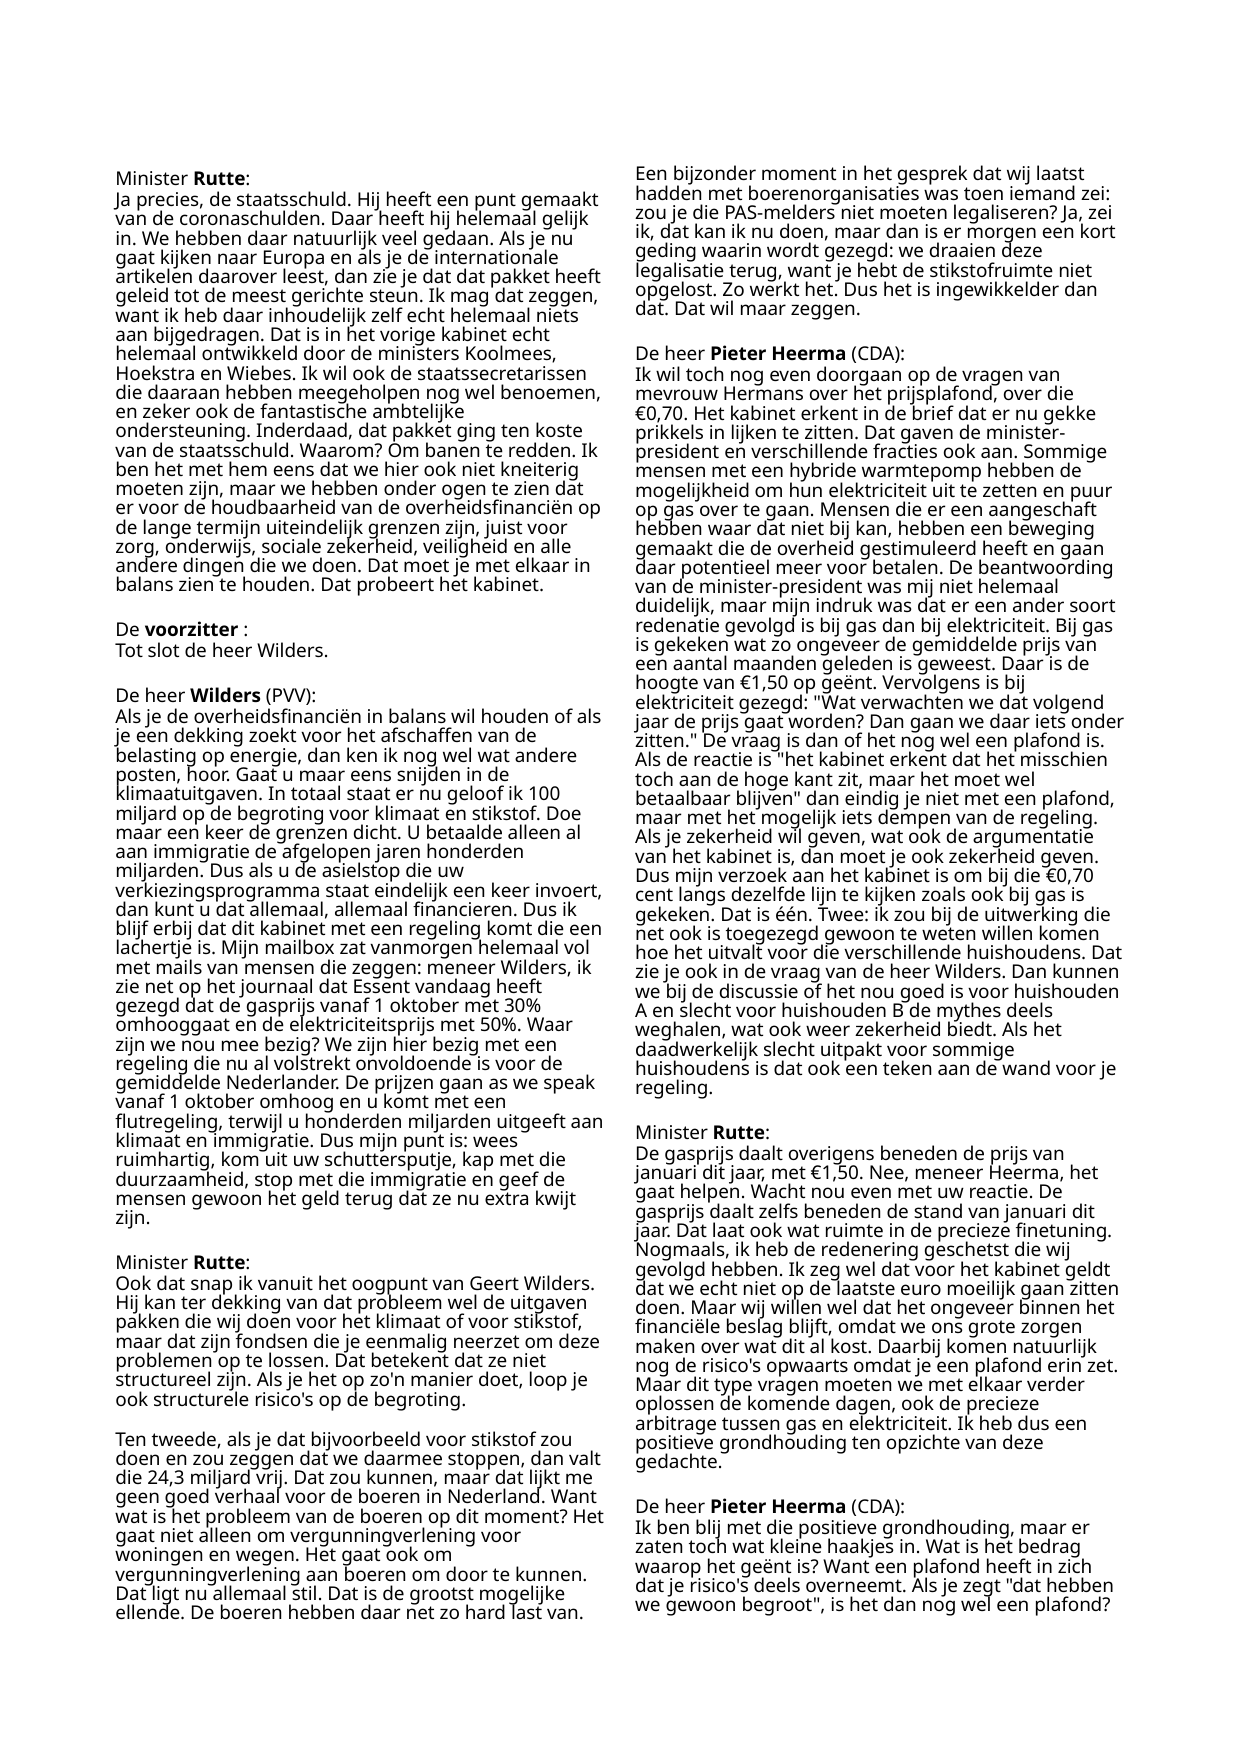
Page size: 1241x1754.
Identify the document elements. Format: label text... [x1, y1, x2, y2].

text De heer Pieter Heerma (CDA): [635, 1493, 1125, 1519]
text Een bijzonder moment in het gesprek dat wij laatst hadden met boerenorganisaties was toen iemand zei: zou je die PAS-melders niet moeten legaliseren? Ja, zei ik, dat kan ik nu doen, maar dan is er morgen een kort geding waarin wordt gezegd: we draaien deze legalisatie terug, want je hebt de stikstofruimte niet opgelost. Zo werkt het. Dus het is ingewikkelder dan dat. Dat wil maar zeggen. [635, 165, 1125, 319]
text Minister Rutte: [115, 1249, 605, 1275]
text Ik ben blij met die positieve grondhouding, maar er zaten toch wat kleine haakjes in. Wat is het bedrag waarop het geënt is? Want een plafond heeft in zich dat je risico's deels overneemt. Als je zegt "dat hebben we gewoon begroot", is het dan nog wel een plafond? [635, 1519, 1125, 1615]
text Ja precies, de staatsschuld. Hij heeft een punt gemaakt van de coronaschulden. Daar heeft hij helemaal gelijk in. We hebben daar natuurlijk veel gedaan. Als je nu gaat kijken naar Europa en als je de internationale artikelen daarover leest, dan zie je dat dat pakket heeft geleid tot de meest gerichte steun. Ik mag dat zeggen, want ik heb daar inhoudelijk zelf echt helemaal niets aan bijgedragen. Dat is in het vorige kabinet echt helemaal ontwikkeld door de ministers Koolmees, Hoekstra en Wiebes. Ik wil ook de staatssecretarissen die daaraan hebben meegeholpen nog wel benoemen, en zeker ook de fantastische ambtelijke ondersteuning. Inderdaad, dat pakket ging ten koste van de staatsschuld. Waarom? Om banen te redden. Ik ben het met hem eens dat we hier ook niet kneiterig moeten zijn, maar we hebben onder ogen te zien dat er voor de houdbaarheid van de overheidsfinanciën op de lange termijn uiteindelijk grenzen zijn, juist voor zorg, onderwijs, sociale zekerheid, veiligheid en alle andere dingen die we doen. Dat moet je met elkaar in balans zien te houden. Dat probeert het kabinet. [115, 191, 605, 596]
text Minister Rutte: [635, 1119, 1125, 1145]
text Ook dat snap ik vanuit het oogpunt van Geert Wilders. Hij kan ter dekking van dat probleem wel de uitgaven pakken die wij doen voor het klimaat of voor stikstof, maar dat zijn fondsen die je eenmalig neerzet om deze problemen op te lossen. Dat betekent dat ze niet structureel zijn. Als je het op zo'n manier doet, loop je ook structurele risico's op de begroting. [115, 1275, 605, 1410]
text Ten tweede, als je dat bijvoorbeeld voor stikstof zou doen en zou zeggen dat we daarmee stoppen, dan valt die 24,3 miljard vrij. Dat zou kunnen, maar dat lijkt me geen goed verhaal voor de boeren in Nederland. Want wat is het probleem van de boeren op dit moment? Het gaat niet alleen om vergunningverlening voor woningen en wegen. Het gaat ook om vergunningverlening aan boeren om door te kunnen. Dat ligt nu allemaal stil. Dat is de grootst mogelijke ellende. De boeren hebben daar net zo hard last van. [115, 1431, 605, 1623]
text Ik wil toch nog even doorgaan op de vragen van mevrouw Hermans over het prijsplafond, over die €0,70. Het kabinet erkent in de brief dat er nu gekke prikkels in lijken te zitten. Dat gaven de minister-president en verschillende fracties ook aan. Sommige mensen met een hybride warmtepomp hebben de mogelijkheid om hun elektriciteit uit te zetten en puur op gas over te gaan. Mensen die er een aangeschaft hebben waar dat niet bij kan, hebben een beweging gemaakt die de overheid gestimuleerd heeft en gaan daar potentieel meer voor betalen. De beantwoording van de minister-president was mij niet helemaal duidelijk, maar mijn indruk was dat er een ander soort redenatie gevolgd is bij gas dan bij elektriciteit. Bij gas is gekeken wat zo ongeveer de gemiddelde prijs van een aantal maanden geleden is geweest. Daar is de hoogte van €1,50 op geënt. Vervolgens is bij elektriciteit gezegd: "Wat verwachten we dat volgend jaar de prijs gaat worden? Dan gaan we daar iets onder zitten." De vraag is dan of het nog wel een plafond is. Als de reactie is "het kabinet erkent dat het misschien toch aan de hoge kant zit, maar het moet wel betaalbaar blijven" dan eindig je niet met een plafond, maar met het mogelijk iets dempen van de regeling. Als je zekerheid wil geven, wat ook de argumentatie van het kabinet is, dan moet je ook zekerheid geven. Dus mijn verzoek aan het kabinet is om bij die €0,70 cent langs dezelfde lijn te kijken zoals ook bij gas is gekeken. Dat is één. Twee: ik zou bij de uitwerking die net ook is toegezegd gewoon te weten willen komen hoe het uitvalt voor die verschillende huishoudens. Dat zie je ook in de vraag van de heer Wilders. Dan kunnen we bij de discussie of het nou goed is voor huishouden A en slecht voor huishouden B de mythes deels weghalen, wat ook weer zekerheid biedt. Als het daadwerkelijk slecht uitpakt voor sommige huishoudens is dat ook een teken aan de wand voor je regeling. [635, 366, 1125, 1098]
text Als je de overheidsfinanciën in balans wil houden of als je een dekking zoekt voor het afschaffen van de belasting op energie, dan ken ik nog wel wat andere posten, hoor. Gaat u maar eens snijden in de klimaatuitgaven. In totaal staat er nu geloof ik 100 miljard op de begroting voor klimaat en stikstof. Doe maar een keer de grenzen dicht. U betaalde alleen al aan immigratie de afgelopen jaren honderden miljarden. Dus als u de asielstop die uw verkiezingsprogramma staat eindelijk een keer invoert, dan kunt u dat allemaal, allemaal financieren. Dus ik blijf erbij dat dit kabinet met een regeling komt die een lachertje is. Mijn mailbox zat vanmorgen helemaal vol met mails van mensen die zeggen: meneer Wilders, ik zie net op het journaal dat Essent vandaag heeft gezegd dat de gasprijs vanaf 1 oktober met 30% omhooggaat en de elektriciteitsprijs met 50%. Waar zijn we nou mee bezig? We zijn hier bezig met een regeling die nu al volstrekt onvoldoende is voor de gemiddelde Nederlander. De prijzen gaan as we speak vanaf 1 oktober omhoog en u komt met een flutregeling, terwijl u honderden miljarden uitgeeft aan klimaat en immigratie. Dus mijn punt is: wees ruimhartig, kom uit uw schuttersputje, kap met die duurzaamheid, stop met die immigratie en geef de mensen gewoon het geld terug dat ze nu extra kwijt zijn. [115, 708, 605, 1228]
text De voorzitter : [115, 617, 605, 642]
text Minister Rutte: [115, 165, 605, 191]
text De heer Pieter Heerma (CDA): [635, 340, 1125, 366]
text De gasprijs daalt overigens beneden de prijs van januari dit jaar, met €1,50. Nee, meneer Heerma, het gaat helpen. Wacht nou even met uw reactie. De gasprijs daalt zelfs beneden de stand van januari dit jaar. Dat laat ook wat ruimte in de precieze finetuning. Nogmaals, ik heb de redenering geschetst die wij gevolgd hebben. Ik zeg wel dat voor het kabinet geldt dat we echt niet op de laatste euro moeilijk gaan zitten doen. Maar wij willen wel dat het ongeveer binnen het financiële beslag blijft, omdat we ons grote zorgen maken over wat dit al kost. Daarbij komen natuurlijk nog de risico's opwaarts omdat je een plafond erin zet. Maar dit type vragen moeten we met elkaar verder oplossen de komende dagen, ook de precieze arbitrage tussen gas en elektriciteit. Ik heb dus een positieve grondhouding ten opzichte van deze gedachte. [635, 1145, 1125, 1472]
text De heer Wilders (PVV): [115, 682, 605, 708]
text Tot slot de heer Wilders. [115, 642, 605, 662]
